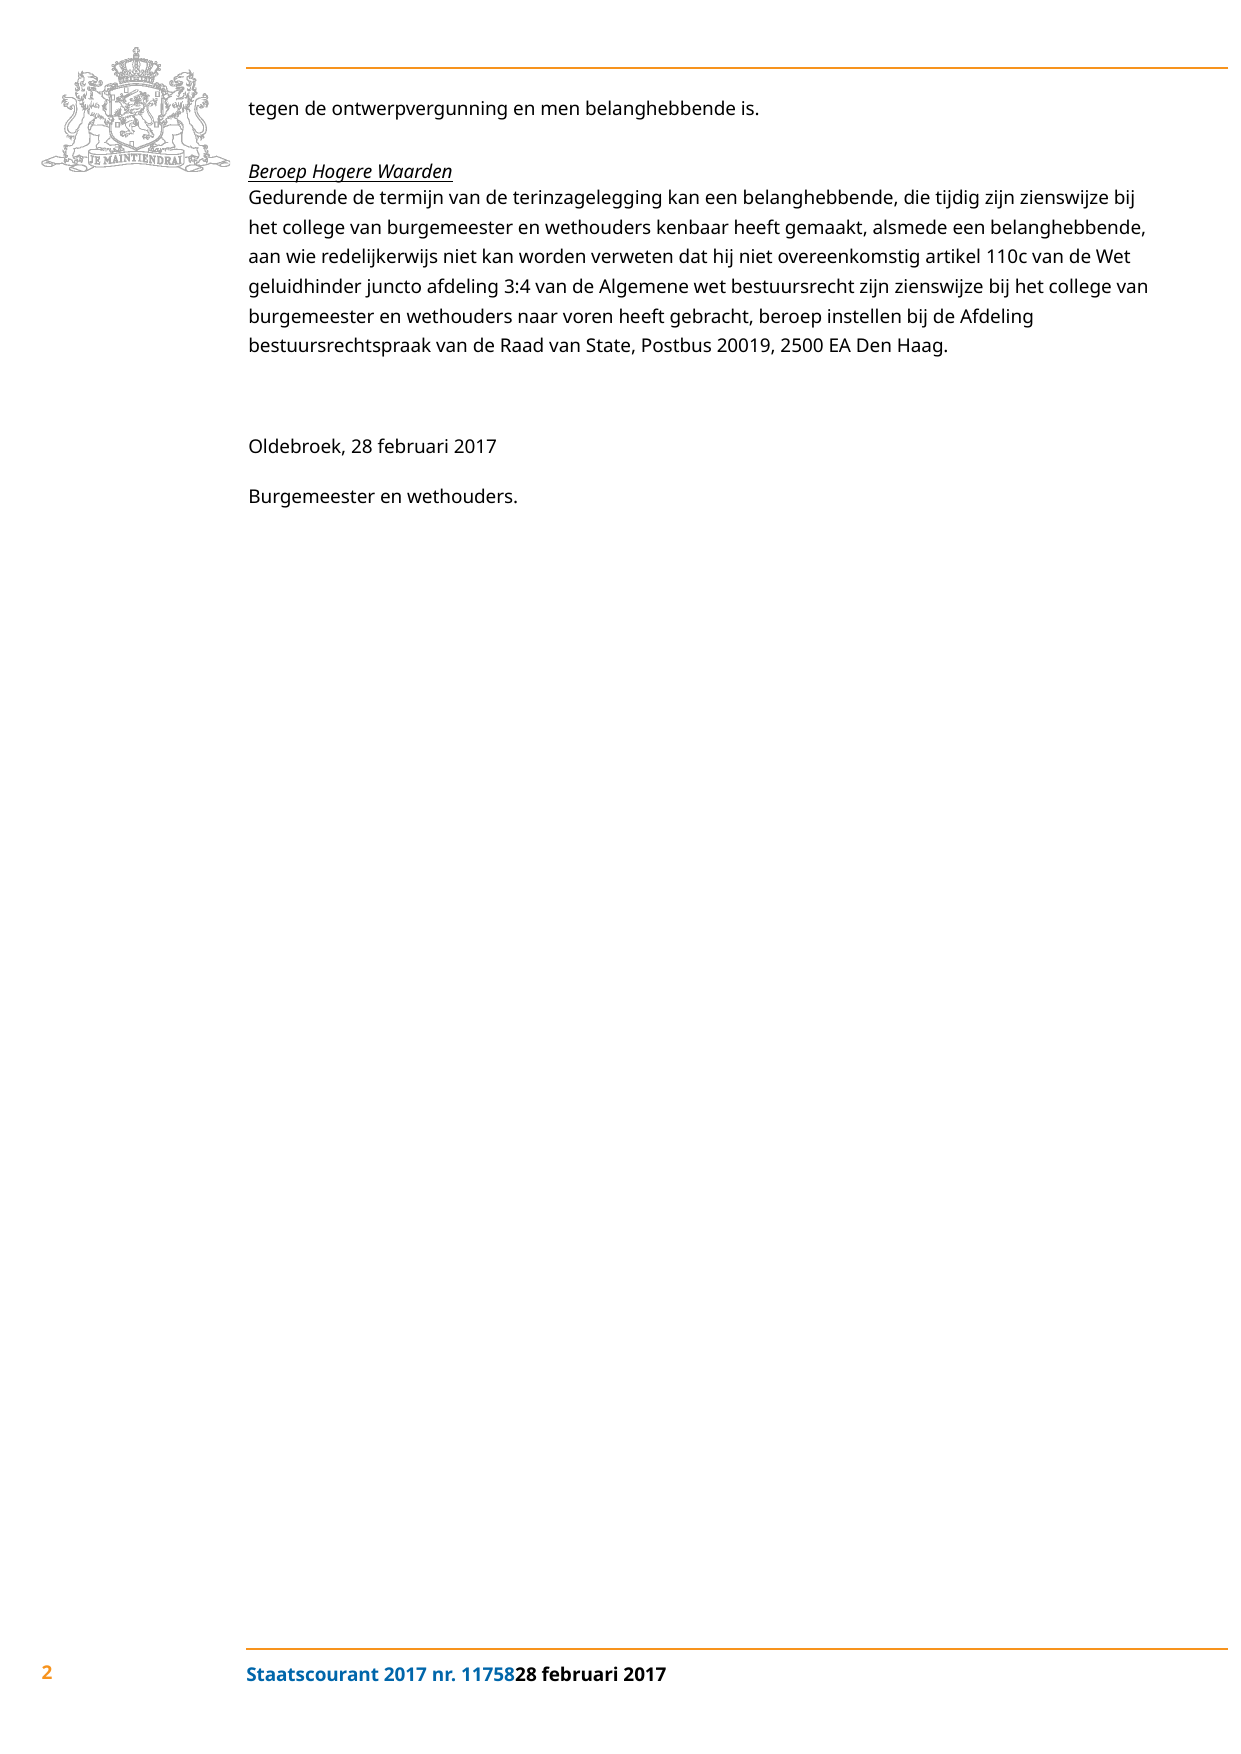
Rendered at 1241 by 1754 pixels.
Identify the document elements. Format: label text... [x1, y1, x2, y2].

text Oldebroek, 28 februari 2017 [248, 433, 1152, 459]
text Burgemeester en wethouders. [248, 484, 1152, 509]
picture [41, 47, 231, 172]
text Beroep Hogere Waarden [248, 159, 1152, 184]
text Gedurende de termijn van de terinzagelegging kan een belanghebbende, die tijdig zijn zienswijze bij het college van burgemeester en wethouders kenbaar heeft gemaakt, alsmede een belanghebbende, aan wie redelijkerwijs niet kan worden verweten dat hij niet overeenkomstig artikel 110c van de Wet geluidhinder juncto afdeling 3:4 van de Algemene wet bestuursrecht zijn zienswijze bij het college van burgemeester en wethouders naar voren heeft gebracht, beroep instellen bij de Afdeling bestuursrechtspraak van de Raad van State, Postbus 20019, 2500 EA Den Haag. [248, 184, 1152, 358]
text tegen de ontwerpvergunning en men belanghebbende is. [248, 95, 1152, 121]
